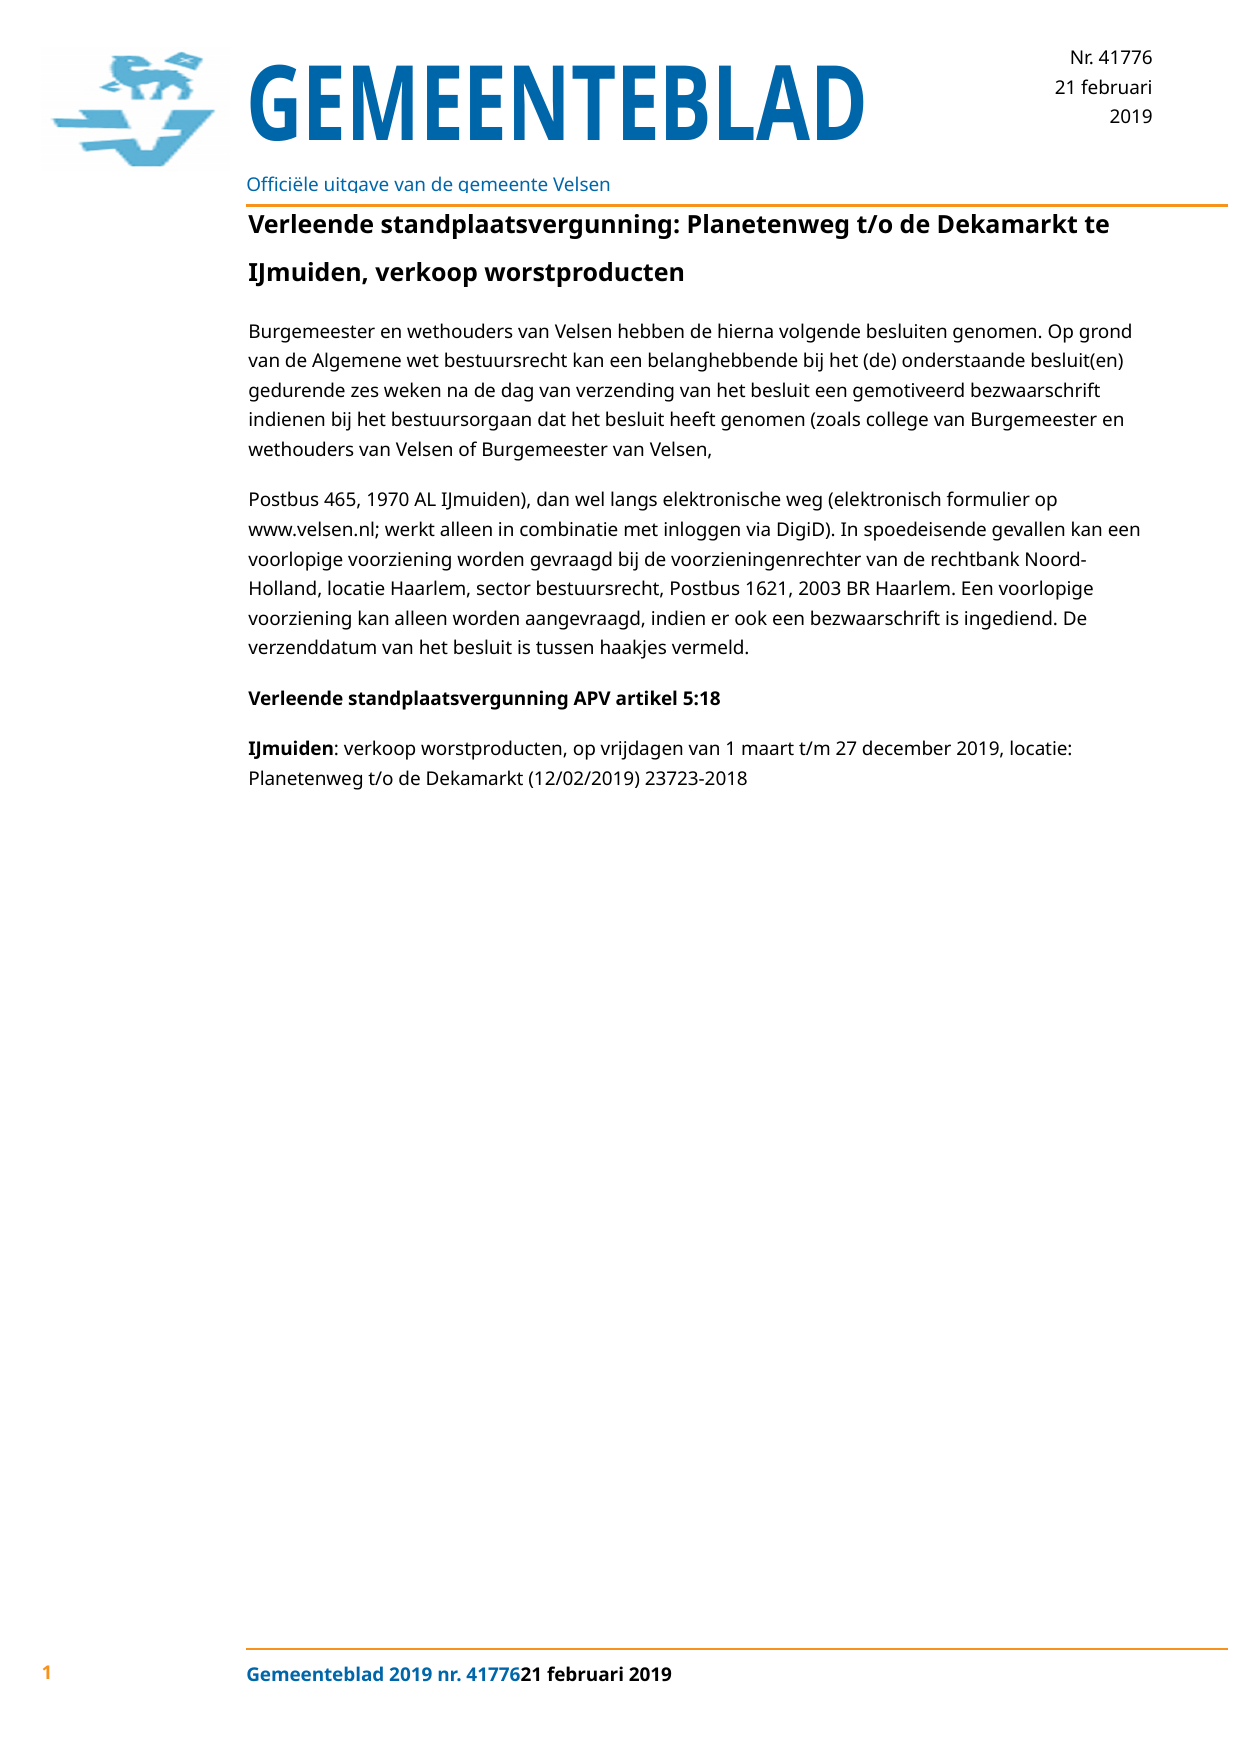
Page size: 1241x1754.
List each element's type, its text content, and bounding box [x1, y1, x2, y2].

text Burgemeester en wethouders van Velsen hebben de hierna volgende besluiten genomen. Op grond van de Algemene wet bestuursrecht kan een belanghebbende bij het (de) onderstaande besluit(en) gedurende zes weken na de dag van verzending van het besluit een gemotiveerd bezwaarschrift indienen bij het bestuursorgaan dat het besluit heeft genomen (zoals college van Burgemeester en wethouders van Velsen of Burgemeester van Velsen, [248, 318, 1152, 462]
text IJmuiden: verkoop worstproducten, op vrijdagen van 1 maart t/m 27 december 2019, locatie: Planetenweg t/o de Dekamarkt (12/02/2019) 23723-2018 [248, 735, 1152, 791]
text Postbus 465, 1970 AL IJmuiden), dan wel langs elektronische weg (elektronisch formulier op www.velsen.nl; werkt alleen in combinatie met inloggen via DigiD). In spoedeisende gevallen kan een voorlopige voorziening worden gevraagd bij de voorzieningenrechter van de rechtbank Noord-Holland, locatie Haarlem, sector bestuursrecht, Postbus 1621, 2003 BR Haarlem. Een voorlopige voorziening kan alleen worden aangevraagd, indien er ook een bezwaarschrift is ingediend. De verzenddatum van het besluit is tussen haakjes vermeld. [248, 487, 1152, 660]
picture [41, 47, 231, 172]
text Verleende standplaatsvergunning APV artikel 5:18 [248, 685, 1152, 711]
text Verleende standplaatsvergunning: Planetenweg t/o de Dekamarkt te IJmuiden, verkoop worstproducten [248, 207, 1152, 288]
